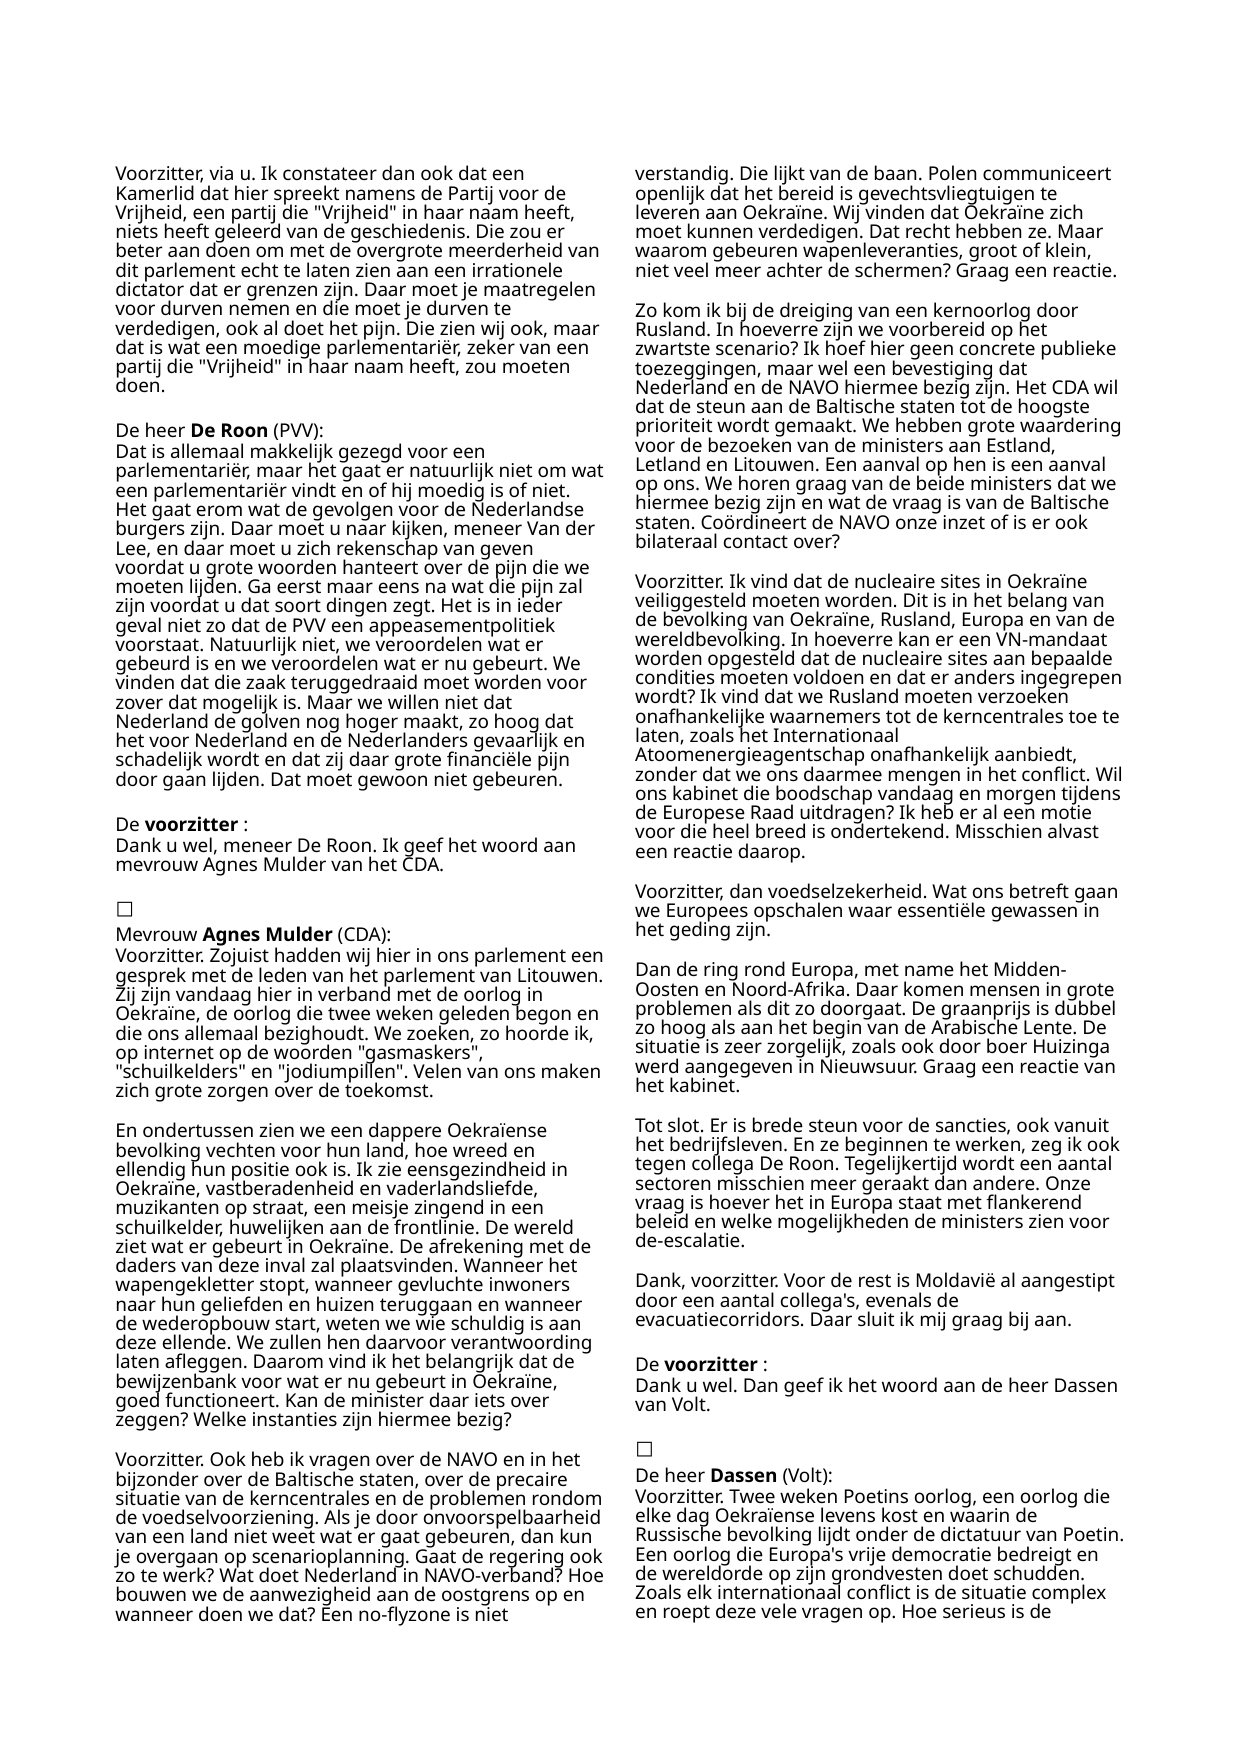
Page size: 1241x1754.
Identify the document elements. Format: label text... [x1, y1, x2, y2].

text Voorzitter. Ik vind dat de nucleaire sites in Oekraïne veiliggesteld moeten worden. Dit is in het belang van de bevolking van Oekraïne, Rusland, Europa en van de wereldbevolking. In hoeverre kan er een VN-mandaat worden opgesteld dat de nucleaire sites aan bepaalde condities moeten voldoen en dat er anders ingegrepen wordt? Ik vind dat we Rusland moeten verzoeken onafhankelijke waarnemers tot de kerncentrales toe te laten, zoals het Internationaal Atoomenergieagentschap onafhankelijk aanbiedt, zonder dat we ons daarmee mengen in het conflict. Wil ons kabinet die boodschap vandaag en morgen tijdens de Europese Raad uitdragen? Ik heb er al een motie voor die heel breed is ondertekend. Misschien alvast een reactie daarop. [635, 573, 1125, 862]
text Mevrouw Agnes Mulder (CDA): [115, 922, 605, 947]
text Dank u wel. Dan geef ik het woord aan de heer Dassen van Volt. [635, 1377, 1125, 1415]
text De voorzitter : [115, 811, 605, 837]
text En ondertussen zien we een dappere Oekraïense bevolking vechten voor hun land, hoe wreed en ellendig hun positie ook is. Ik zie eensgezindheid in Oekraïne, vastberadenheid en vaderlandsliefde, muzikanten op straat, een meisje zingend in een schuilkelder, huwelijken aan de frontlinie. De wereld ziet wat er gebeurt in Oekraïne. De afrekening met de daders van deze inval zal plaatsvinden. Wanneer het wapengekletter stopt, wanneer gevluchte inwoners naar hun geliefden en huizen teruggaan en wanneer de wederopbouw start, weten we wie schuldig is aan deze ellende. We zullen hen daarvoor verantwoording laten afleggen. Daarom vind ik het belangrijk dat de bewijzenbank voor wat er nu gebeurt in Oekraïne, goed functioneert. Kan de minister daar iets over zeggen? Welke instanties zijn hiermee bezig? [115, 1122, 605, 1431]
text De heer Dassen (Volt): [635, 1462, 1125, 1488]
text Voorzitter. Ook heb ik vragen over de NAVO en in het bijzonder over de Baltische staten, over de precaire situatie van de kerncentrales en de problemen rondom de voedselvoorziening. Als je door onvoorspelbaarheid van een land niet weet wat er gaat gebeuren, dan kun je overgaan op scenarioplanning. Gaat de regering ook zo te werk? Wat doet Nederland in NAVO-verband? Hoe bouwen we de aanwezigheid aan de oostgrens op en wanneer doen we dat? Een no-flyzone is niet [115, 1451, 605, 1625]
text Voorzitter. Twee weken Poetins oorlog, een oorlog die elke dag Oekraïense levens kost en waarin de Russische bevolking lijdt onder de dictatuur van Poetin. Een oorlog die Europa's vrije democratie bedreigt en de wereldorde op zijn grondvesten doet schudden. Zoals elk internationaal conflict is de situatie complex en roept deze vele vragen op. Hoe serieus is de [635, 1488, 1125, 1623]
text verstandig. Die lijkt van de baan. Polen communiceert openlijk dat het bereid is gevechtsvliegtuigen te leveren aan Oekraïne. Wij vinden dat Oekraïne zich moet kunnen verdedigen. Dat recht hebben ze. Maar waarom gebeuren wapenleveranties, groot of klein, niet veel meer achter de schermen? Graag een reactie. [635, 165, 1125, 281]
text Dank u wel, meneer De Roon. Ik geef het woord aan mevrouw Agnes Mulder van het CDA. [115, 837, 605, 875]
text Voorzitter. Zojuist hadden wij hier in ons parlement een gesprek met de leden van het parlement van Litouwen. Zij zijn vandaag hier in verband met de oorlog in Oekraïne, de oorlog die twee weken geleden begon en die ons allemaal bezighoudt. We zoeken, zo hoorde ik, op internet op de woorden "gasmaskers", "schuilkelders" en "jodiumpillen". Velen van ons maken zich grote zorgen over de toekomst. [115, 947, 605, 1102]
text Dank, voorzitter. Voor de rest is Moldavië al aangestipt door een aantal collega's, evenals de evacuatiecorridors. Daar sluit ik mij graag bij aan. [635, 1272, 1125, 1330]
text De heer De Roon (PVV): [115, 417, 605, 443]
text Zo kom ik bij de dreiging van een kernoorlog door Rusland. In hoeverre zijn we voorbereid op het zwartste scenario? Ik hoef hier geen concrete publieke toezeggingen, maar wel een bevestiging dat Nederland en de NAVO hiermee bezig zijn. Het CDA wil dat de steun aan de Baltische staten tot de hoogste prioriteit wordt gemaakt. We hebben grote waardering voor de bezoeken van de ministers aan Estland, Letland en Litouwen. Een aanval op hen is een aanval op ons. We horen graag van de beide ministers dat we hiermee bezig zijn en wat de vraag is van de Baltische staten. Coördineert de NAVO onze inzet of is er ook bilateraal contact over? [635, 302, 1125, 552]
text ⬜ [115, 896, 605, 922]
text Dan de ring rond Europa, met name het Midden-Oosten en Noord-Afrika. Daar komen mensen in grote problemen als dit zo doorgaat. De graanprijs is dubbel zo hoog als aan het begin van de Arabische Lente. De situatie is zeer zorgelijk, zoals ook door boer Huizinga werd aangegeven in Nieuwsuur. Graag een reactie van het kabinet. [635, 961, 1125, 1096]
text Voorzitter, via u. Ik constateer dan ook dat een Kamerlid dat hier spreekt namens de Partij voor de Vrijheid, een partij die "Vrijheid" in haar naam heeft, niets heeft geleerd van de geschiedenis. Die zou er beter aan doen om met de overgrote meerderheid van dit parlement echt te laten zien aan een irrationele dictator dat er grenzen zijn. Daar moet je maatregelen voor durven nemen en die moet je durven te verdedigen, ook al doet het pijn. Die zien wij ook, maar dat is wat een moedige parlementariër, zeker van een partij die "Vrijheid" in haar naam heeft, zou moeten doen. [115, 165, 605, 397]
text De voorzitter : [635, 1351, 1125, 1377]
text Tot slot. Er is brede steun voor de sancties, ook vanuit het bedrijfsleven. En ze beginnen te werken, zeg ik ook tegen collega De Roon. Tegelijkertijd wordt een aantal sectoren misschien meer geraakt dan andere. Onze vraag is hoever het in Europa staat met flankerend beleid en welke mogelijkheden de ministers zien voor de-escalatie. [635, 1117, 1125, 1252]
text Voorzitter, dan voedselzekerheid. Wat ons betreft gaan we Europees opschalen waar essentiële gewassen in het geding zijn. [635, 883, 1125, 941]
text Dat is allemaal makkelijk gezegd voor een parlementariër, maar het gaat er natuurlijk niet om wat een parlementariër vindt en of hij moedig is of niet. Het gaat erom wat de gevolgen voor de Nederlandse burgers zijn. Daar moet u naar kijken, meneer Van der Lee, en daar moet u zich rekenschap van geven voordat u grote woorden hanteert over de pijn die we moeten lijden. Ga eerst maar eens na wat die pijn zal zijn voordat u dat soort dingen zegt. Het is in ieder geval niet zo dat de PVV een appeasementpolitiek voorstaat. Natuurlijk niet, we veroordelen wat er gebeurd is en we veroordelen wat er nu gebeurt. We vinden dat die zaak teruggedraaid moet worden voor zover dat mogelijk is. Maar we willen niet dat Nederland de golven nog hoger maakt, zo hoog dat het voor Nederland en de Nederlanders gevaarlijk en schadelijk wordt en dat zij daar grote financiële pijn door gaan lijden. Dat moet gewoon niet gebeuren. [115, 443, 605, 790]
text ⬜ [635, 1436, 1125, 1462]
